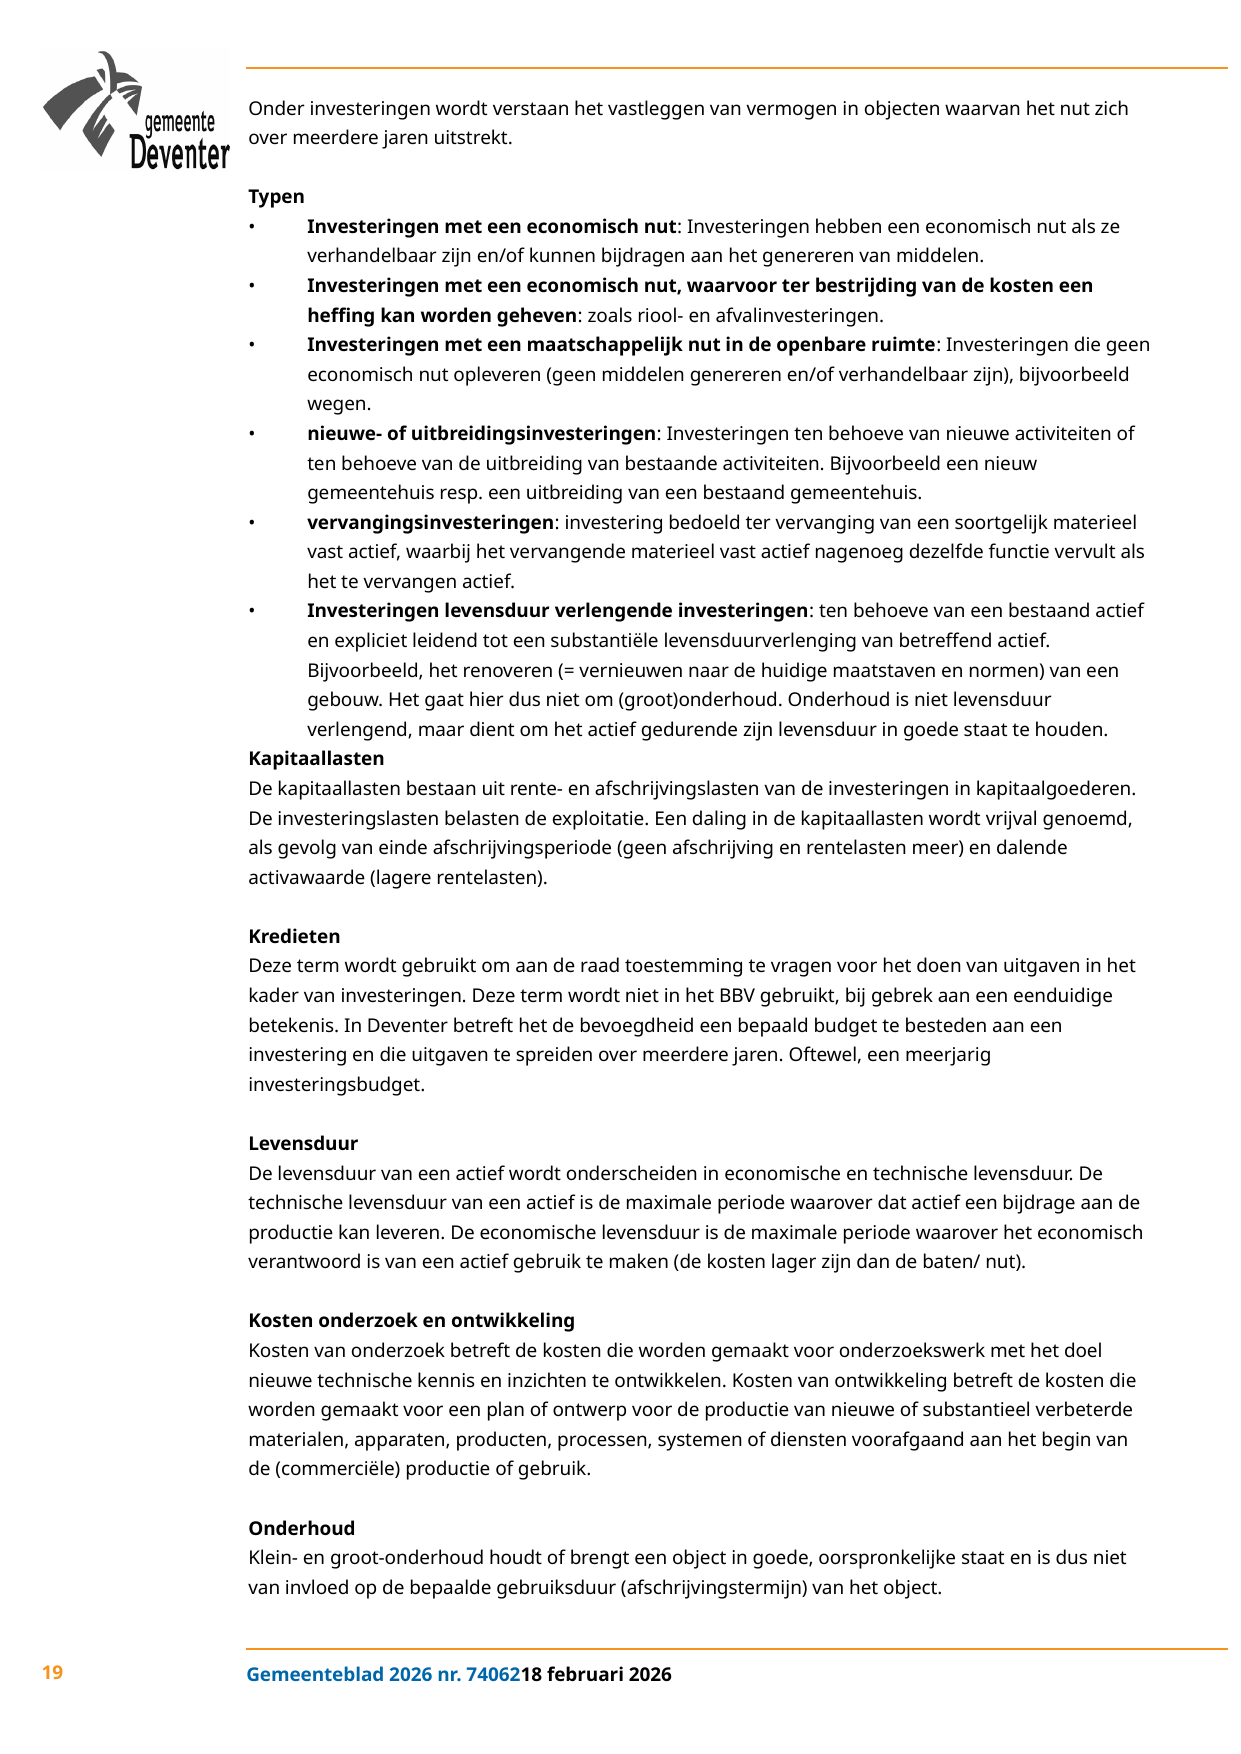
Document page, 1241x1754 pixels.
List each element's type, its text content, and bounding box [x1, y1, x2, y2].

text Kosten onderzoek en ontwikkeling [248, 1308, 1152, 1333]
text Onderhoud [248, 1515, 1152, 1541]
text De levensduur van een actief wordt onderscheiden in economische en technische levensduur. De technische levensduur van een actief is de maximale periode waarover dat actief een bijdrage aan de productie kan leveren. De economische levensduur is de maximale periode waarover het economisch verantwoord is van een actief gebruik te maken (de kosten lager zijn dan de baten/ nut). [248, 1160, 1152, 1274]
text Onder investeringen wordt verstaan het vastleggen van vermogen in objecten waarvan het nut zich over meerdere jaren uitstrekt. [248, 95, 1152, 150]
list vervangingsinvesteringen: investering bedoeld ter vervanging van een soortgelijk materieel vast actief, waarbij het vervangende materieel vast actief nagenoeg dezelfde functie vervult als het te vervangen actief. [248, 509, 1152, 594]
text Levensduur [248, 1130, 1152, 1156]
text Kapitaallasten [248, 746, 1152, 771]
picture [41, 47, 231, 172]
list Investeringen met een maatschappelijk nut in de openbare ruimte: Investeringen die geen economisch nut opleveren (geen middelen genereren en/of verhandelbaar zijn), bijvoorbeeld wegen. [248, 331, 1152, 416]
list Investeringen met een economisch nut, waarvoor ter bestrijding van de kosten een heffing kan worden geheven: zoals riool- en afvalinvesteringen. [248, 272, 1152, 328]
text Typen [248, 183, 1152, 209]
list Investeringen levensduur verlengende investeringen: ten behoeve van een bestaand actief en expliciet leidend tot een substantiële levensduurverlenging van betreffend actief. Bijvoorbeeld, het renoveren (= vernieuwen naar de huidige maatstaven en normen) van een gebouw. Het gaat hier dus niet om (groot)onderhoud. Onderhoud is niet levensduur verlengend, maar dient om het actief gedurende zijn levensduur in goede staat te houden. [248, 598, 1152, 742]
text Kredieten [248, 923, 1152, 949]
text Deze term wordt gebruikt om aan de raad toestemming te vragen voor het doen van uitgaven in het kader van investeringen. Deze term wordt niet in het BBV gebruikt, bij gebrek aan een eenduidige betekenis. In Deventer betreft het de bevoegdheid een bepaald budget te besteden aan een investering en die uitgaven te spreiden over meerdere jaren. Oftewel, een meerjarig investeringsbudget. [248, 953, 1152, 1097]
list nieuwe- of uitbreidingsinvesteringen: Investeringen ten behoeve van nieuwe activiteiten of ten behoeve van de uitbreiding van bestaande activiteiten. Bijvoorbeeld een nieuw gemeentehuis resp. een uitbreiding van een bestaand gemeentehuis. [248, 420, 1152, 505]
text Klein- en groot-onderhoud houdt of brengt een object in goede, oorspronkelijke staat en is dus niet van invloed op de bepaalde gebruiksduur (afschrijvingstermijn) van het object. [248, 1544, 1152, 1600]
list Investeringen met een economisch nut: Investeringen hebben een economisch nut als ze verhandelbaar zijn en/of kunnen bijdragen aan het genereren van middelen. [248, 213, 1152, 268]
text Kosten van onderzoek betreft de kosten die worden gemaakt voor onderzoekswerk met het doel nieuwe technische kennis en inzichten te ontwikkelen. Kosten van ontwikkeling betreft de kosten die worden gemaakt voor een plan of ontwerp voor de productie van nieuwe of substantieel verbeterde materialen, apparaten, producten, processen, systemen of diensten voorafgaand aan het begin van de (commerciële) productie of gebruik. [248, 1337, 1152, 1481]
text De kapitaallasten bestaan uit rente- en afschrijvingslasten van de investeringen in kapitaalgoederen. De investeringslasten belasten de exploitatie. Een daling in de kapitaallasten wordt vrijval genoemd, als gevolg van einde afschrijvingsperiode (geen afschrijving en rentelasten meer) en dalende activawaarde (lagere rentelasten). [248, 775, 1152, 890]
